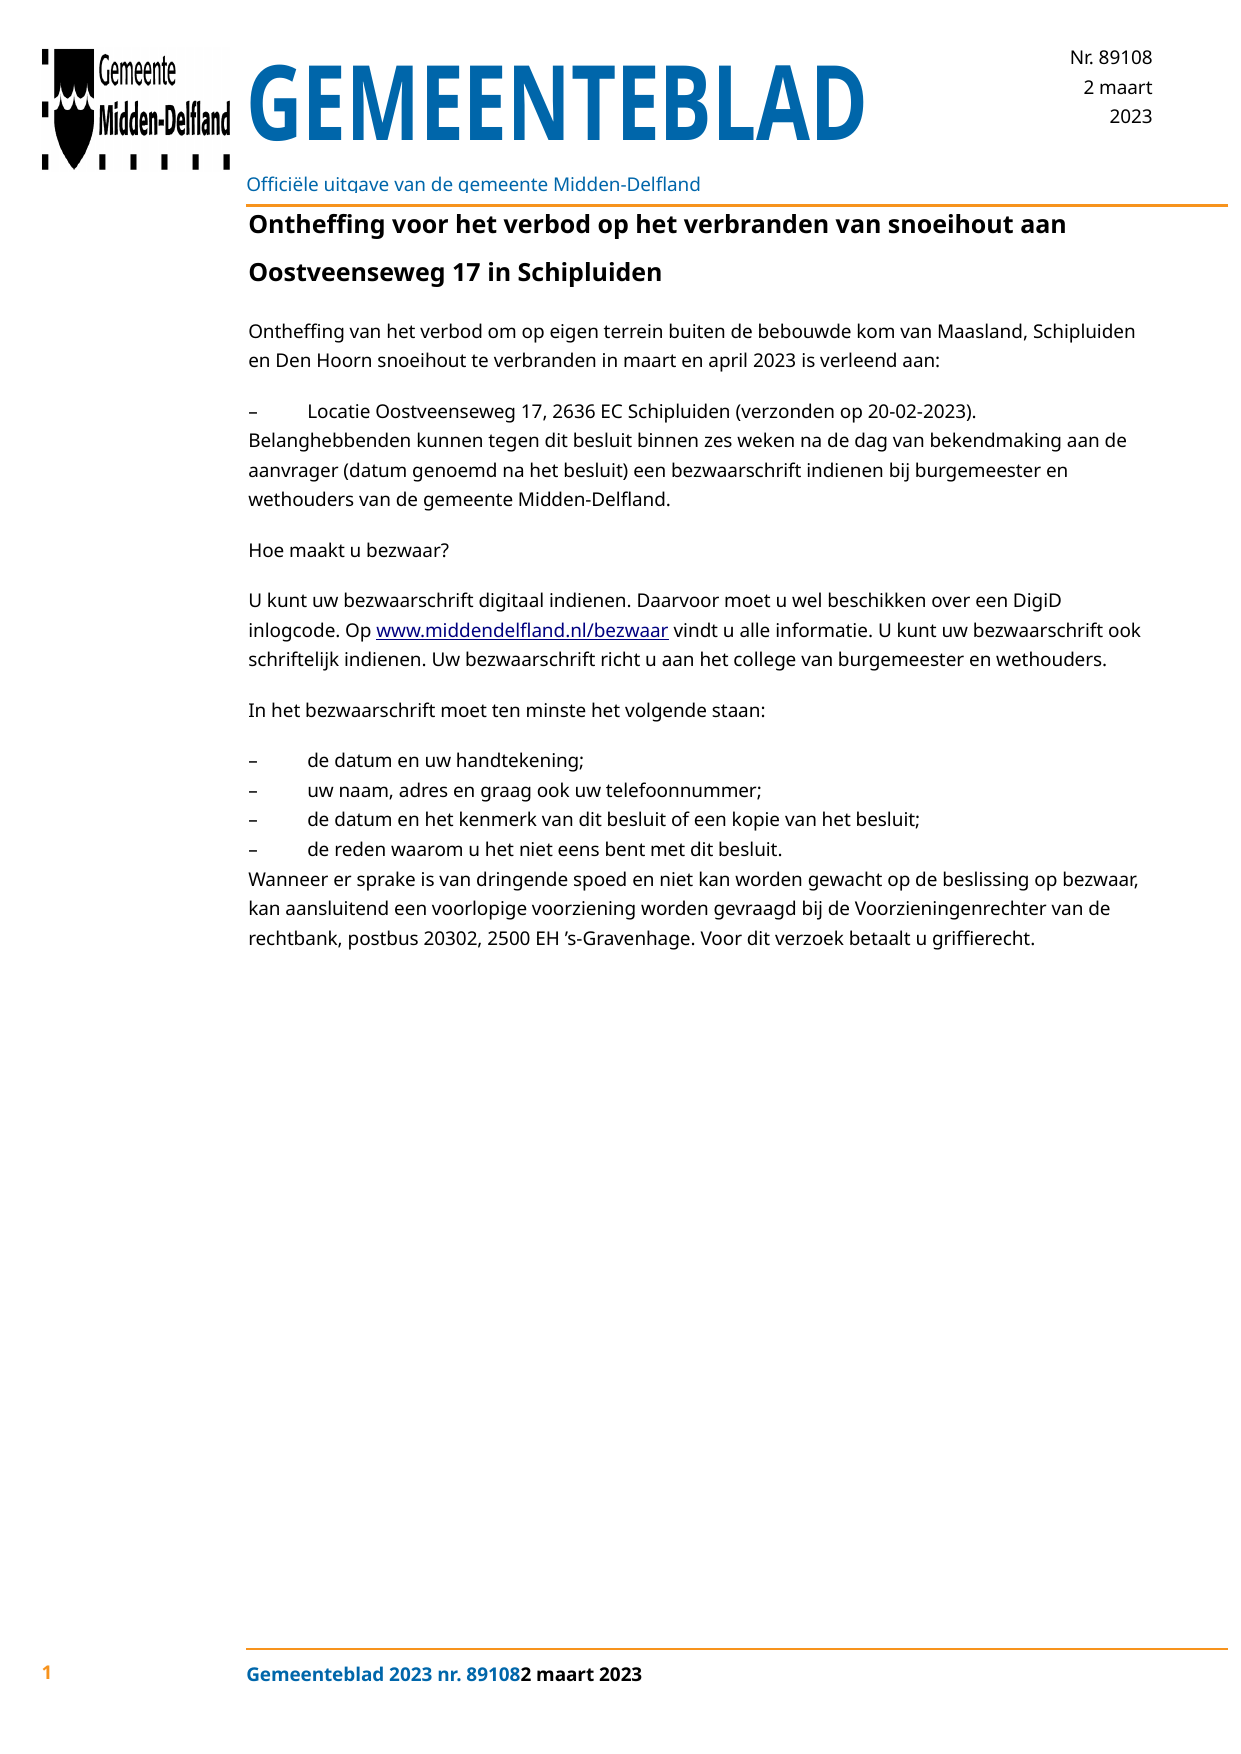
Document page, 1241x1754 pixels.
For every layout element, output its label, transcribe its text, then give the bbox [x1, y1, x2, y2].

list uw naam, adres en graag ook uw telefoonnummer; [248, 777, 1152, 803]
text Ontheffing van het verbod om op eigen terrein buiten de bebouwde kom van Maasland, Schipluiden en Den Hoorn snoeihout te verbranden in maart en april 2023 is verleend aan: [248, 318, 1152, 373]
text Ontheffing voor het verbod op het verbranden van snoeihout aan Oostveenseweg 17 in Schipluiden [248, 207, 1152, 288]
text Belanghebbenden kunnen tegen dit besluit binnen zes weken na de dag van bekendmaking aan de aanvrager (datum genoemd na het besluit) een bezwaarschrift indienen bij burgemeester en wethouders van de gemeente Midden-Delfland. [248, 427, 1152, 512]
list de reden waarom u het niet eens bent met dit besluit. [248, 836, 1152, 862]
picture [41, 47, 231, 172]
text ​Wanneer er sprake is van dringende spoed en niet kan worden gewacht op de beslissing op bezwaar, kan aansluitend een voorlopige voorziening worden gevraagd bij de Voorzieningenrechter van de rechtbank, postbus 20302, 2500 EH ’s-Gravenhage. Voor dit verzoek betaalt u griffierecht. [248, 866, 1152, 951]
list de datum en uw handtekening; [248, 747, 1152, 773]
list Locatie Oostveenseweg 17, 2636 EC Schipluiden (verzonden op 20-02-2023). [248, 398, 1152, 424]
text U kunt uw bezwaarschrift digitaal indienen. Daarvoor moet u wel beschikken over een DigiD inlogcode. Op www.middendelfland.nl/bezwaar vindt u alle informatie. U kunt uw bezwaarschrift ook schriftelijk indienen. Uw bezwaarschrift richt u aan het college van burgemeester en wethouders. [248, 587, 1152, 672]
list de datum en het kenmerk van dit besluit of een kopie van het besluit; [248, 807, 1152, 832]
text In het bezwaarschrift moet ten minste het volgende staan: [248, 697, 1152, 723]
text Hoe maakt u bezwaar? [248, 537, 1152, 563]
